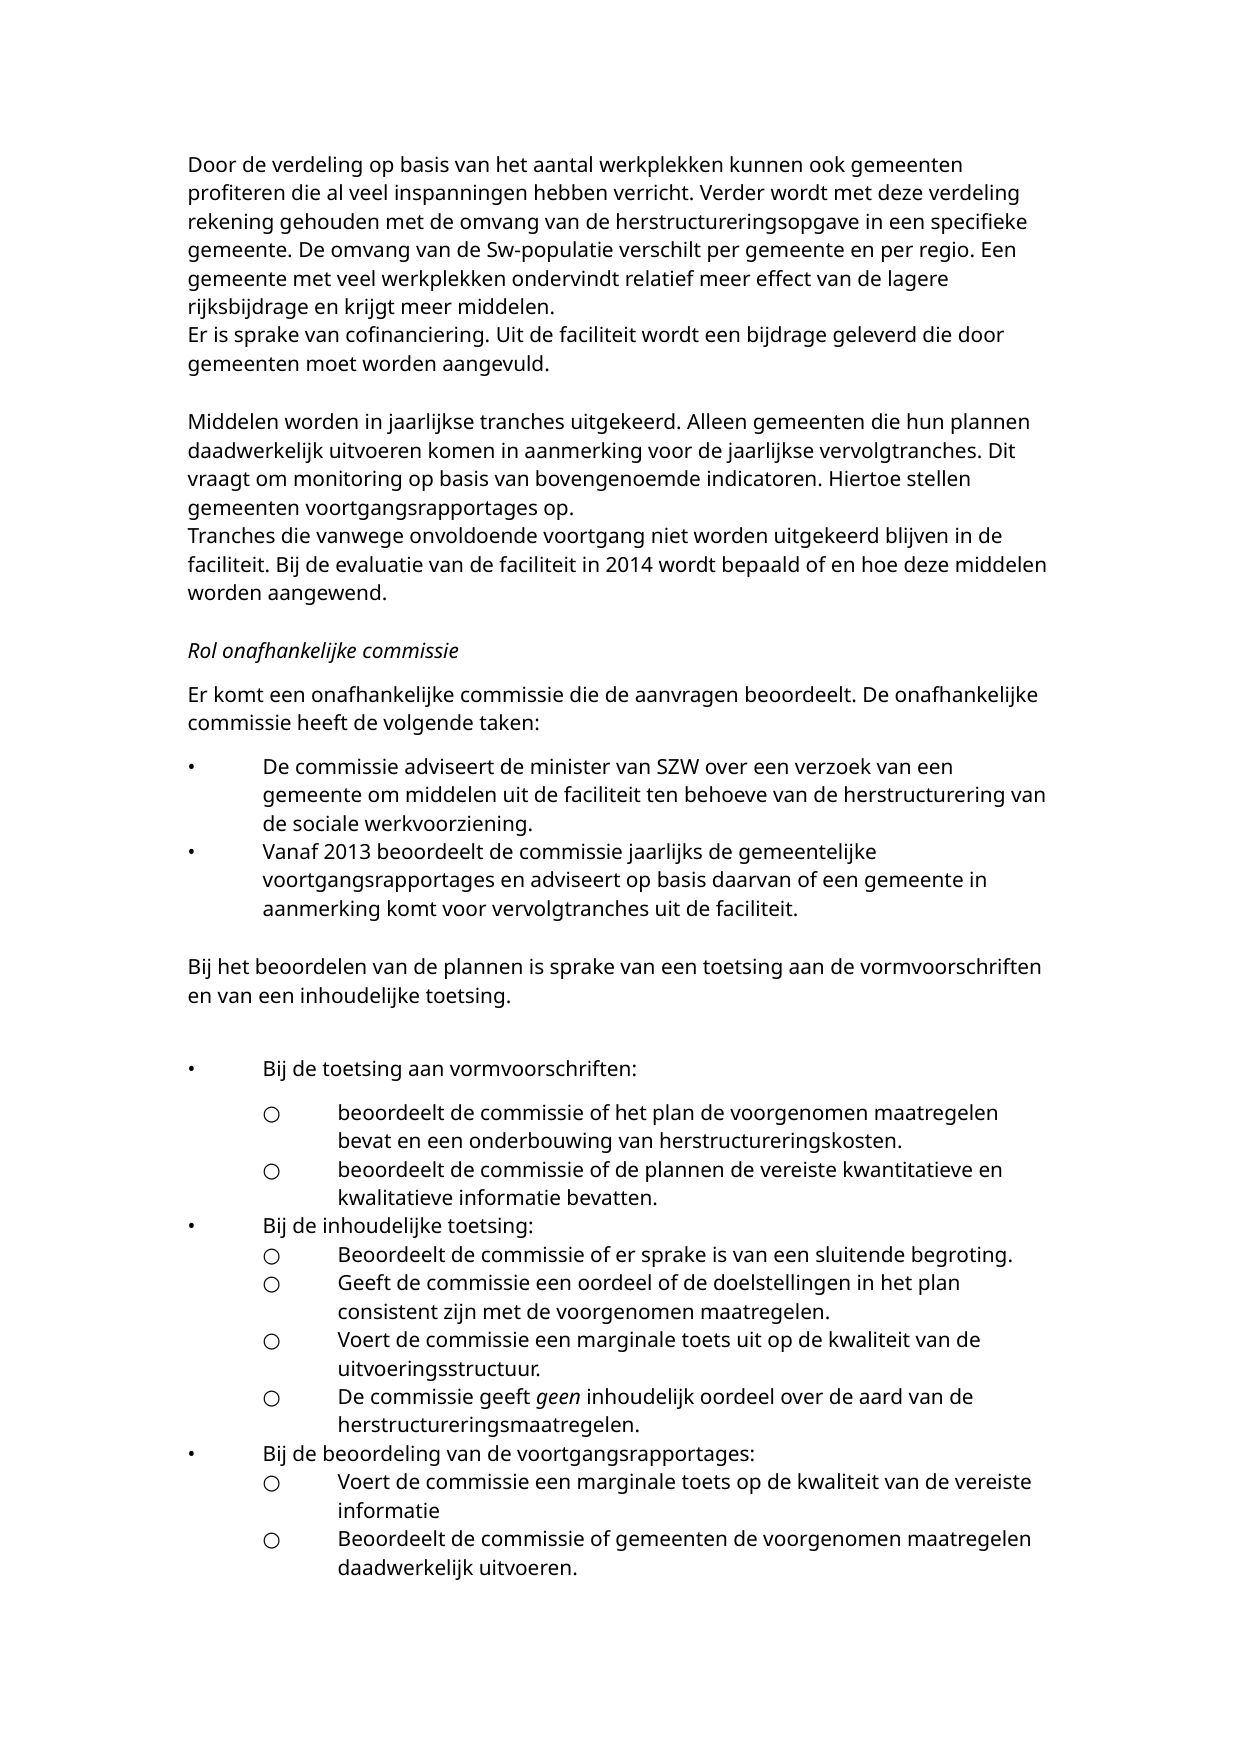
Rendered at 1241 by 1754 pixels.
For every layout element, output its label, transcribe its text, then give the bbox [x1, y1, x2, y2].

list Bij de beoordeling van de voortgangsrapportages: [187, 1439, 1053, 1467]
list Bij de inhoudelijke toetsing: [187, 1212, 1053, 1240]
list Beoordeelt de commissie of er sprake is van een sluitende begroting. [262, 1240, 1053, 1268]
list Bij de toetsing aan vormvoorschriften: [187, 1054, 1053, 1083]
text Tranches die vanwege onvoldoende voortgang niet worden uitgekeerd blijven in de faciliteit. Bij de evaluatie van de faciliteit in 2014 wordt bepaald of en hoe deze middelen worden aangewend. [187, 521, 1053, 607]
list beoordeelt de commissie of de plannen de vereiste kwantitatieve en kwalitatieve informatie bevatten. [262, 1155, 1053, 1212]
list Geeft de commissie een oordeel of de doelstellingen in het plan consistent zijn met de voorgenomen maatregelen. [262, 1268, 1053, 1325]
text Door de verdeling op basis van het aantal werkplekken kunnen ook gemeenten profiteren die al veel inspanningen hebben verricht. Verder wordt met deze verdeling rekening gehouden met de omvang van de herstructureringsopgave in een specifieke gemeente. De omvang van de Sw-populatie verschilt per gemeente en per regio. Een gemeente met veel werkplekken ondervindt relatief meer effect van de lagere rijksbijdrage en krijgt meer middelen. [187, 150, 1053, 321]
list Beoordeelt de commissie of gemeenten de voorgenomen maatregelen daadwerkelijk uitvoeren. [262, 1524, 1053, 1581]
list De commissie adviseert de minister van SZW over een verzoek van een gemeente om middelen uit de faciliteit ten behoeve van de herstructurering van de sociale werkvoorziening. [187, 752, 1053, 837]
text Er komt een onafhankelijke commissie die de aanvragen beoordeelt. De onafhankelijke commissie heeft de volgende taken: [187, 680, 1053, 737]
list Voert de commissie een marginale toets uit op de kwaliteit van de uitvoeringsstructuur. [262, 1325, 1053, 1382]
text Er is sprake van cofinanciering. Uit de faciliteit wordt een bijdrage geleverd die door gemeenten moet worden aangevuld. [187, 321, 1053, 377]
text Bij het beoordelen van de plannen is sprake van een toetsing aan de vormvoorschriften en van een inhoudelijke toetsing. [187, 952, 1053, 1009]
text Rol onafhankelijke commissie [187, 637, 1053, 665]
list beoordeelt de commissie of het plan de voorgenomen maatregelen bevat en een onderbouwing van herstructureringskosten. [262, 1098, 1053, 1155]
list Vanaf 2013 beoordeelt de commissie jaarlijks de gemeentelijke voortgangsrapportages en adviseert op basis daarvan of een gemeente in aanmerking komt voor vervolgtranches uit de faciliteit. [187, 837, 1053, 922]
list Voert de commissie een marginale toets op de kwaliteit van de vereiste informatie [262, 1467, 1053, 1524]
text Middelen worden in jaarlijkse tranches uitgekeerd. Alleen gemeenten die hun plannen daadwerkelijk uitvoeren komen in aanmerking voor de jaarlijkse vervolgtranches. Dit vraagt om monitoring op basis van bovengenoemde indicatoren. Hiertoe stellen gemeenten voortgangsrapportages op. [187, 407, 1053, 521]
list De commissie geeft geen inhoudelijk oordeel over de aard van de herstructureringsmaatregelen. [262, 1382, 1053, 1439]
